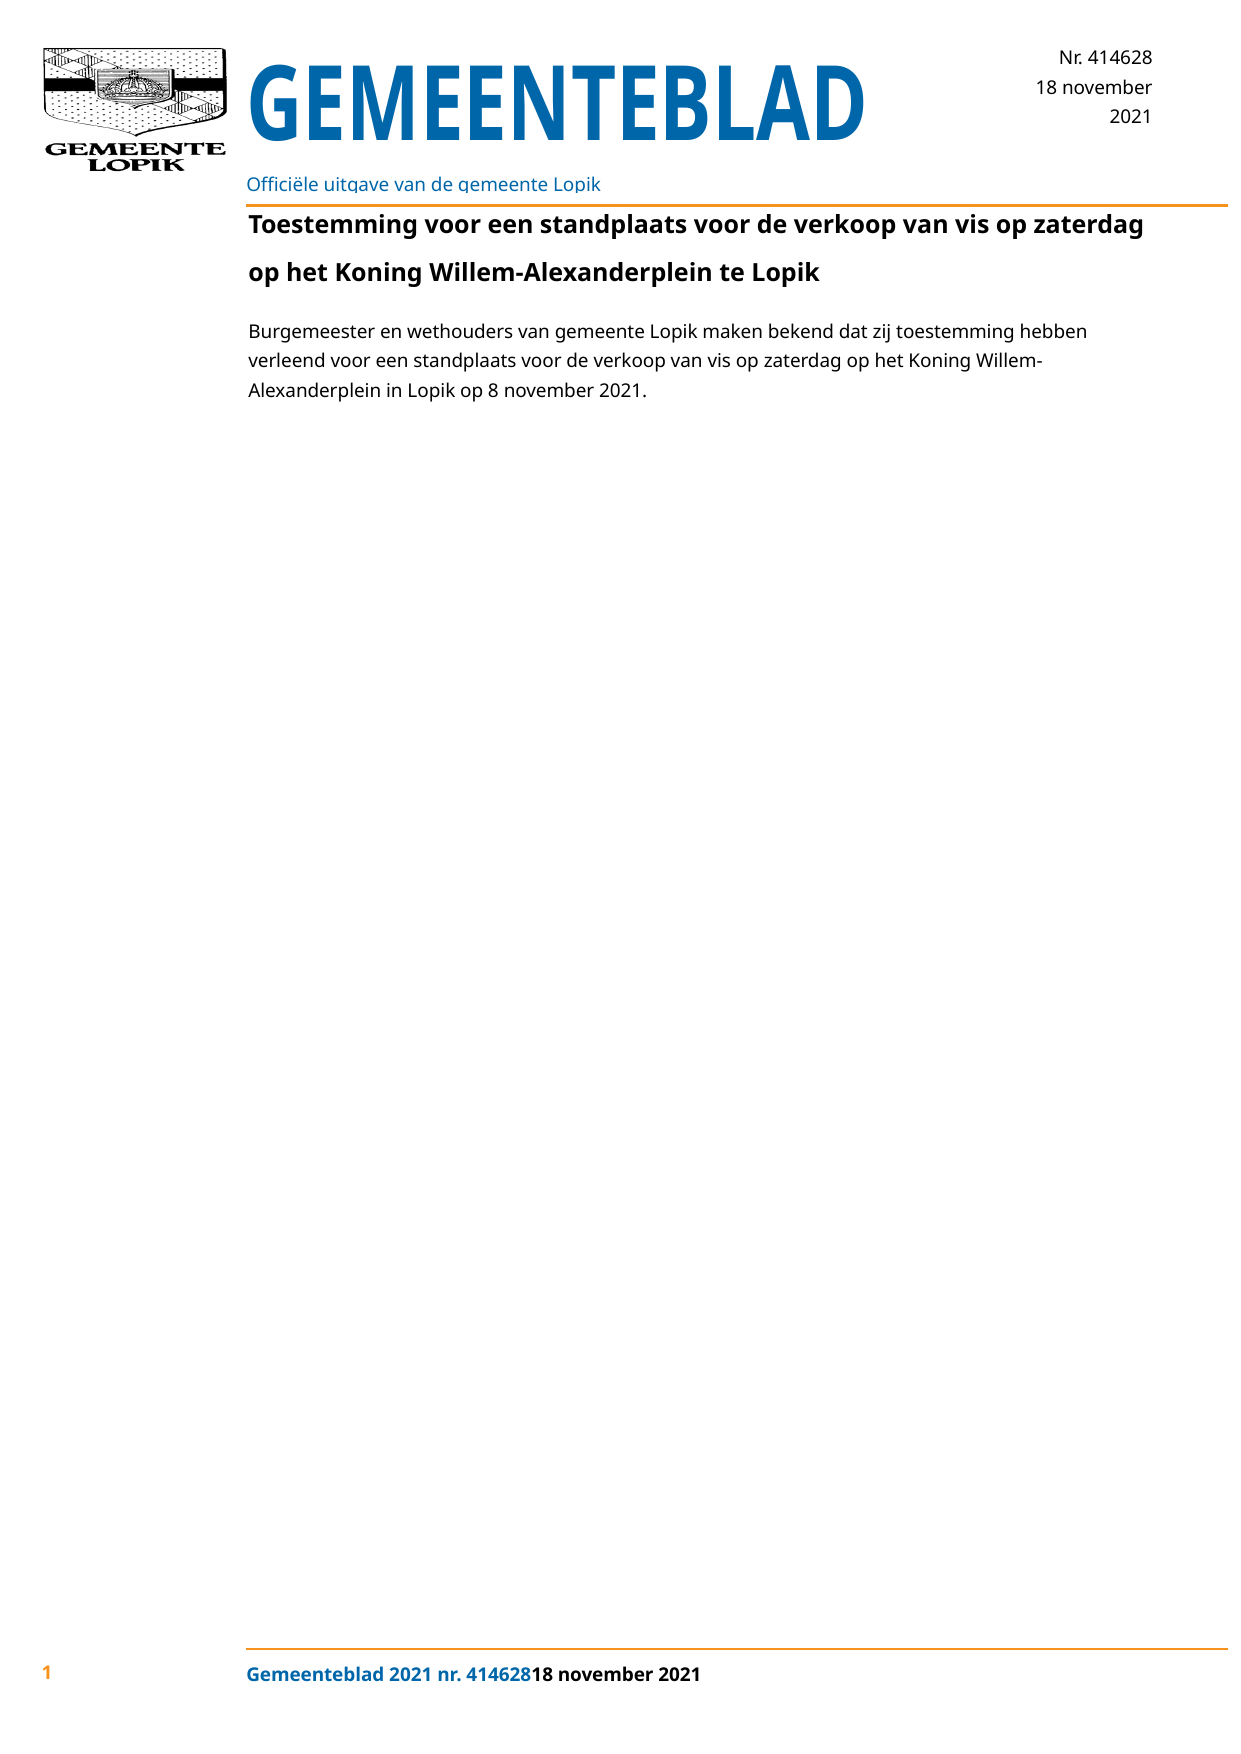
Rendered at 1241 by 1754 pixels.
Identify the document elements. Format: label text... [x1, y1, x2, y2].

text Burgemeester en wethouders van gemeente Lopik maken bekend dat zij toestemming hebben verleend voor een standplaats voor de verkoop van vis op zaterdag op het Koning Willem-Alexanderplein in Lopik op 8 november 2021. [248, 318, 1152, 403]
picture [41, 47, 231, 172]
text Toestemming voor een standplaats voor de verkoop van vis op zaterdag op het Koning Willem-Alexanderplein te Lopik [248, 207, 1152, 288]
